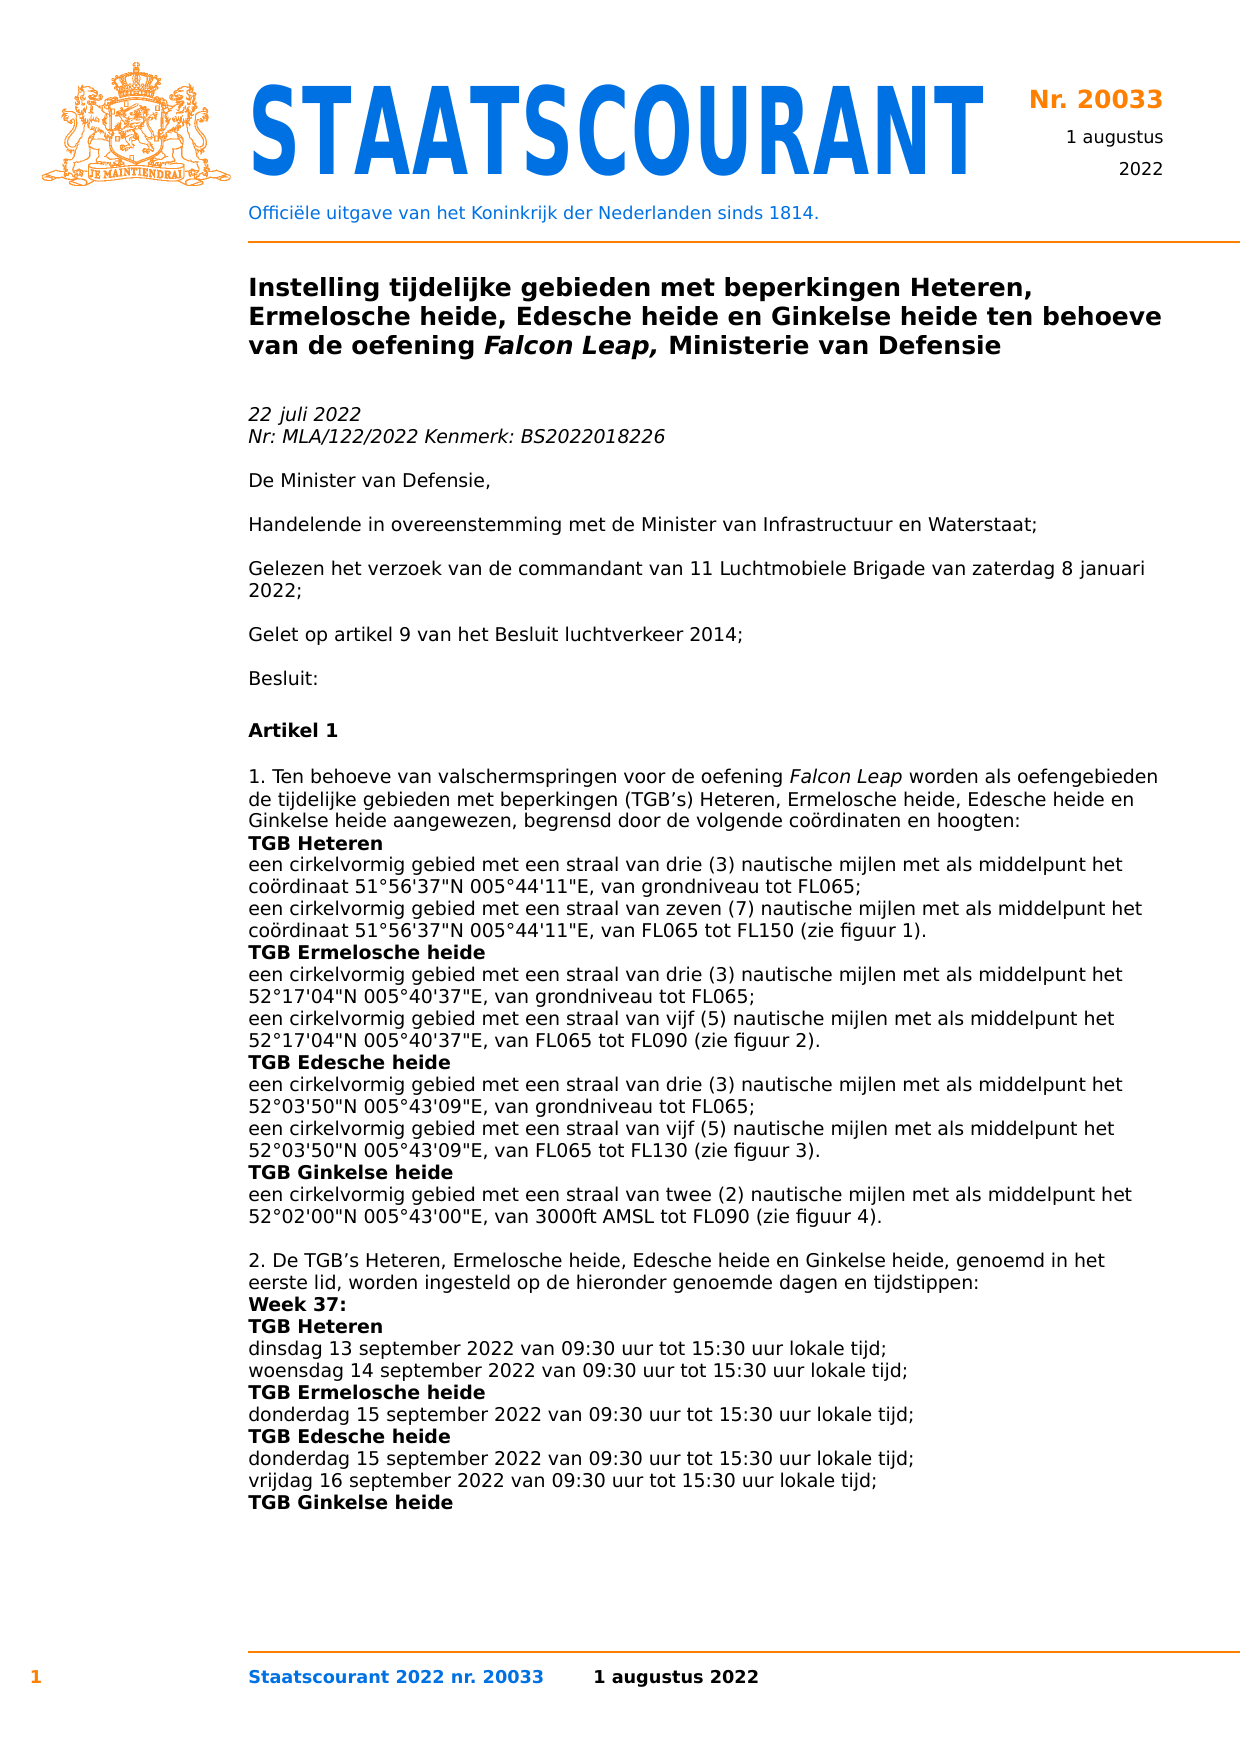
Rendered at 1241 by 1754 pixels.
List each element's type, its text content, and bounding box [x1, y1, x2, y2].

text een cirkelvormig gebied met een straal van drie (3) nautische mijlen met als middelpunt het coördinaat 51°56'37"N 005°44'11"E, van grondniveau tot FL065; [248, 854, 1163, 898]
subtitle Artikel 1 [248, 719, 1163, 741]
text Gelet op artikel 9 van het Besluit luchtverkeer 2014; [248, 624, 1163, 646]
text TGB Edesche heide [248, 1426, 1163, 1448]
table_header Nr. 20033 [998, 62, 1240, 121]
text donderdag 15 september 2022 van 09:30 uur tot 15:30 uur lokale tijd; [248, 1404, 1163, 1426]
text dinsdag 13 september 2022 van 09:30 uur tot 15:30 uur lokale tijd; [248, 1338, 1163, 1360]
text De Minister van Defensie, [248, 470, 1163, 492]
table_cell 1 augustus [998, 121, 1240, 153]
text een cirkelvormig gebied met een straal van drie (3) nautische mijlen met als middelpunt het 52°03'50"N 005°43'09"E, van grondniveau tot FL065; [248, 1074, 1163, 1118]
text woensdag 14 september 2022 van 09:30 uur tot 15:30 uur lokale tijd; [248, 1360, 1163, 1382]
text een cirkelvormig gebied met een straal van twee (2) nautische mijlen met als middelpunt het 52°02'00"N 005°43'00"E, van 3000ft AMSL tot FL090 (zie figuur 4). [248, 1184, 1163, 1228]
text Besluit: [248, 667, 1163, 689]
table_header [25, 62, 248, 241]
text TGB Ginkelse heide [248, 1162, 1163, 1184]
text TGB Ermelosche heide [248, 1382, 1163, 1404]
table_header STAATSCOURANT [248, 62, 998, 203]
text TGB Edesche heide [248, 1052, 1163, 1074]
text 22 juli 2022 [248, 404, 1163, 426]
text een cirkelvormig gebied met een straal van drie (3) nautische mijlen met als middelpunt het 52°17'04"N 005°40'37"E, van grondniveau tot FL065; [248, 964, 1163, 1008]
text donderdag 15 september 2022 van 09:30 uur tot 15:30 uur lokale tijd; [248, 1448, 1163, 1470]
text TGB Heteren [248, 832, 1163, 854]
table_cell Officiële uitgave van het Koninkrijk der Nederlanden sinds 1814. [248, 203, 1240, 241]
text 1. Ten behoeve van valschermspringen voor de oefening Falcon Leap worden als oefengebieden de tijdelijke gebieden met beperkingen (TGB’s) Heteren, Ermelosche heide, Edesche heide en Ginkelse heide aangewezen, begrensd door de volgende coördinaten en hoogten: [248, 766, 1163, 832]
text een cirkelvormig gebied met een straal van zeven (7) nautische mijlen met als middelpunt het coördinaat 51°56'37"N 005°44'11"E, van FL065 tot FL150 (zie figuur 1). [248, 898, 1163, 942]
text 2. De TGB’s Heteren, Ermelosche heide, Edesche heide en Ginkelse heide, genoemd in het eerste lid, worden ingesteld op de hieronder genoemde dagen en tijdstippen: [248, 1250, 1163, 1294]
text een cirkelvormig gebied met een straal van vijf (5) nautische mijlen met als middelpunt het 52°17'04"N 005°40'37"E, van FL065 tot FL090 (zie figuur 2). [248, 1008, 1163, 1052]
text Handelende in overeenstemming met de Minister van Infrastructuur en Waterstaat; [248, 514, 1163, 536]
text Nr: MLA/122/2022 Kenmerk: BS2022018226 [248, 426, 1163, 448]
text TGB Heteren [248, 1316, 1163, 1338]
subtitle Instelling tijdelijke gebieden met beperkingen Heteren, Ermelosche heide, Edesche heide en Ginkelse heide ten behoeve van de oefening Falcon Leap, Ministerie van Defensie [248, 273, 1163, 361]
text een cirkelvormig gebied met een straal van vijf (5) nautische mijlen met als middelpunt het 52°03'50"N 005°43'09"E, van FL065 tot FL130 (zie figuur 3). [248, 1118, 1163, 1162]
text TGB Ginkelse heide [248, 1492, 1163, 1514]
text TGB Ermelosche heide [248, 942, 1163, 964]
text Week 37: [248, 1294, 1163, 1316]
table_cell 2022 [998, 153, 1240, 203]
text vrijdag 16 september 2022 van 09:30 uur tot 15:30 uur lokale tijd; [248, 1470, 1163, 1492]
picture [41, 62, 231, 186]
text Gelezen het verzoek van de commandant van 11 Luchtmobiele Brigade van zaterdag 8 januari 2022; [248, 558, 1163, 602]
